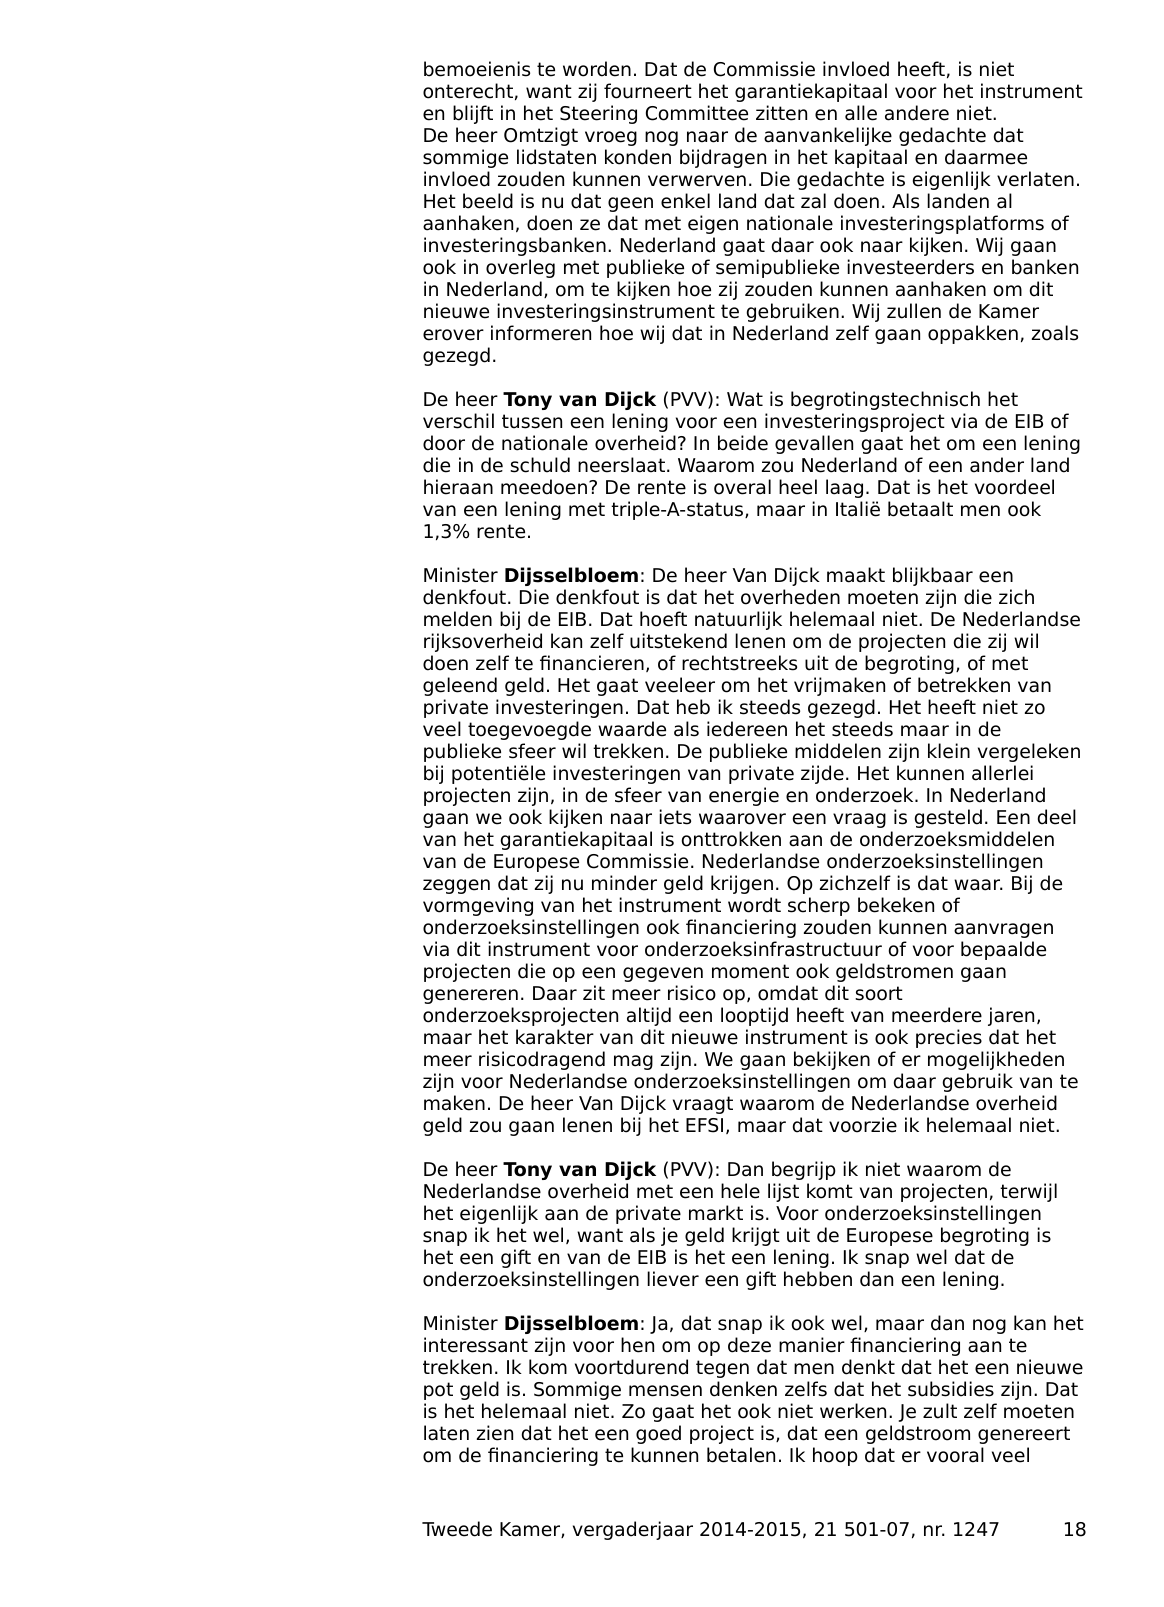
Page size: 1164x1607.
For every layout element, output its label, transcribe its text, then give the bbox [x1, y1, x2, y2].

text Minister Dijsselbloem: Ja, dat snap ik ook wel, maar dan nog kan het interessant zijn voor hen om op deze manier financiering aan te trekken. Ik kom voortdurend tegen dat men denkt dat het een nieuwe pot geld is. Sommige mensen denken zelfs dat het subsidies zijn. Dat is het helemaal niet. Zo gaat het ook niet werken. Je zult zelf moeten laten zien dat het een goed project is, dat een geldstroom genereert om de financiering te kunnen betalen. Ik hoop dat er vooral veel [422, 1313, 1087, 1467]
text De heer Tony van Dijck (PVV): Dan begrijp ik niet waarom de Nederlandse overheid met een hele lijst komt van projecten, terwijl het eigenlijk aan de private markt is. Voor onderzoeksinstellingen snap ik het wel, want als je geld krijgt uit de Europese begroting is het een gift en van de EIB is het een lening. Ik snap wel dat de onderzoeksinstellingen liever een gift hebben dan een lening. [422, 1159, 1087, 1291]
text bemoeienis te worden. Dat de Commissie invloed heeft, is niet onterecht, want zij fourneert het garantiekapitaal voor het instrument en blijft in het Steering Committee zitten en alle andere niet. [422, 59, 1087, 125]
text Minister Dijsselbloem: De heer Van Dijck maakt blijkbaar een denkfout. Die denkfout is dat het overheden moeten zijn die zich melden bij de EIB. Dat hoeft natuurlijk helemaal niet. De Nederlandse rijksoverheid kan zelf uitstekend lenen om de projecten die zij wil doen zelf te financieren, of rechtstreeks uit de begroting, of met geleend geld. Het gaat veeleer om het vrijmaken of betrekken van private investeringen. Dat heb ik steeds gezegd. Het heeft niet zo veel toegevoegde waarde als iedereen het steeds maar in de publieke sfeer wil trekken. De publieke middelen zijn klein vergeleken bij potentiële investeringen van private zijde. Het kunnen allerlei projecten zijn, in de sfeer van energie en onderzoek. In Nederland gaan we ook kijken naar iets waarover een vraag is gesteld. Een deel van het garantiekapitaal is onttrokken aan de onderzoeksmiddelen van de Europese Commissie. Nederlandse onderzoeksinstellingen zeggen dat zij nu minder geld krijgen. Op zichzelf is dat waar. Bij de vormgeving van het instrument wordt scherp bekeken of onderzoeksinstellingen ook financiering zouden kunnen aanvragen via dit instrument voor onderzoeksinfrastructuur of voor bepaalde projecten die op een gegeven moment ook geldstromen gaan genereren. Daar zit meer risico op, omdat dit soort onderzoeksprojecten altijd een looptijd heeft van meerdere jaren, maar het karakter van dit nieuwe instrument is ook precies dat het meer risicodragend mag zijn. We gaan bekijken of er mogelijkheden zijn voor Nederlandse onderzoeksinstellingen om daar gebruik van te maken. De heer Van Dijck vraagt waarom de Nederlandse overheid geld zou gaan lenen bij het EFSI, maar dat voorzie ik helemaal niet. [422, 565, 1087, 1136]
text De heer Omtzigt vroeg nog naar de aanvankelijke gedachte dat sommige lidstaten konden bijdragen in het kapitaal en daarmee invloed zouden kunnen verwerven. Die gedachte is eigenlijk verlaten. Het beeld is nu dat geen enkel land dat zal doen. Als landen al aanhaken, doen ze dat met eigen nationale investeringsplatforms of investeringsbanken. Nederland gaat daar ook naar kijken. Wij gaan ook in overleg met publieke of semipublieke investeerders en banken in Nederland, om te kijken hoe zij zouden kunnen aanhaken om dit nieuwe investeringsinstrument te gebruiken. Wij zullen de Kamer erover informeren hoe wij dat in Nederland zelf gaan oppakken, zoals gezegd. [422, 125, 1087, 367]
text De heer Tony van Dijck (PVV): Wat is begrotingstechnisch het verschil tussen een lening voor een investeringsproject via de EIB of door de nationale overheid? In beide gevallen gaat het om een lening die in de schuld neerslaat. Waarom zou Nederland of een ander land hieraan meedoen? De rente is overal heel laag. Dat is het voordeel van een lening met triple-A-status, maar in Italië betaalt men ook 1,3% rente. [422, 389, 1087, 543]
